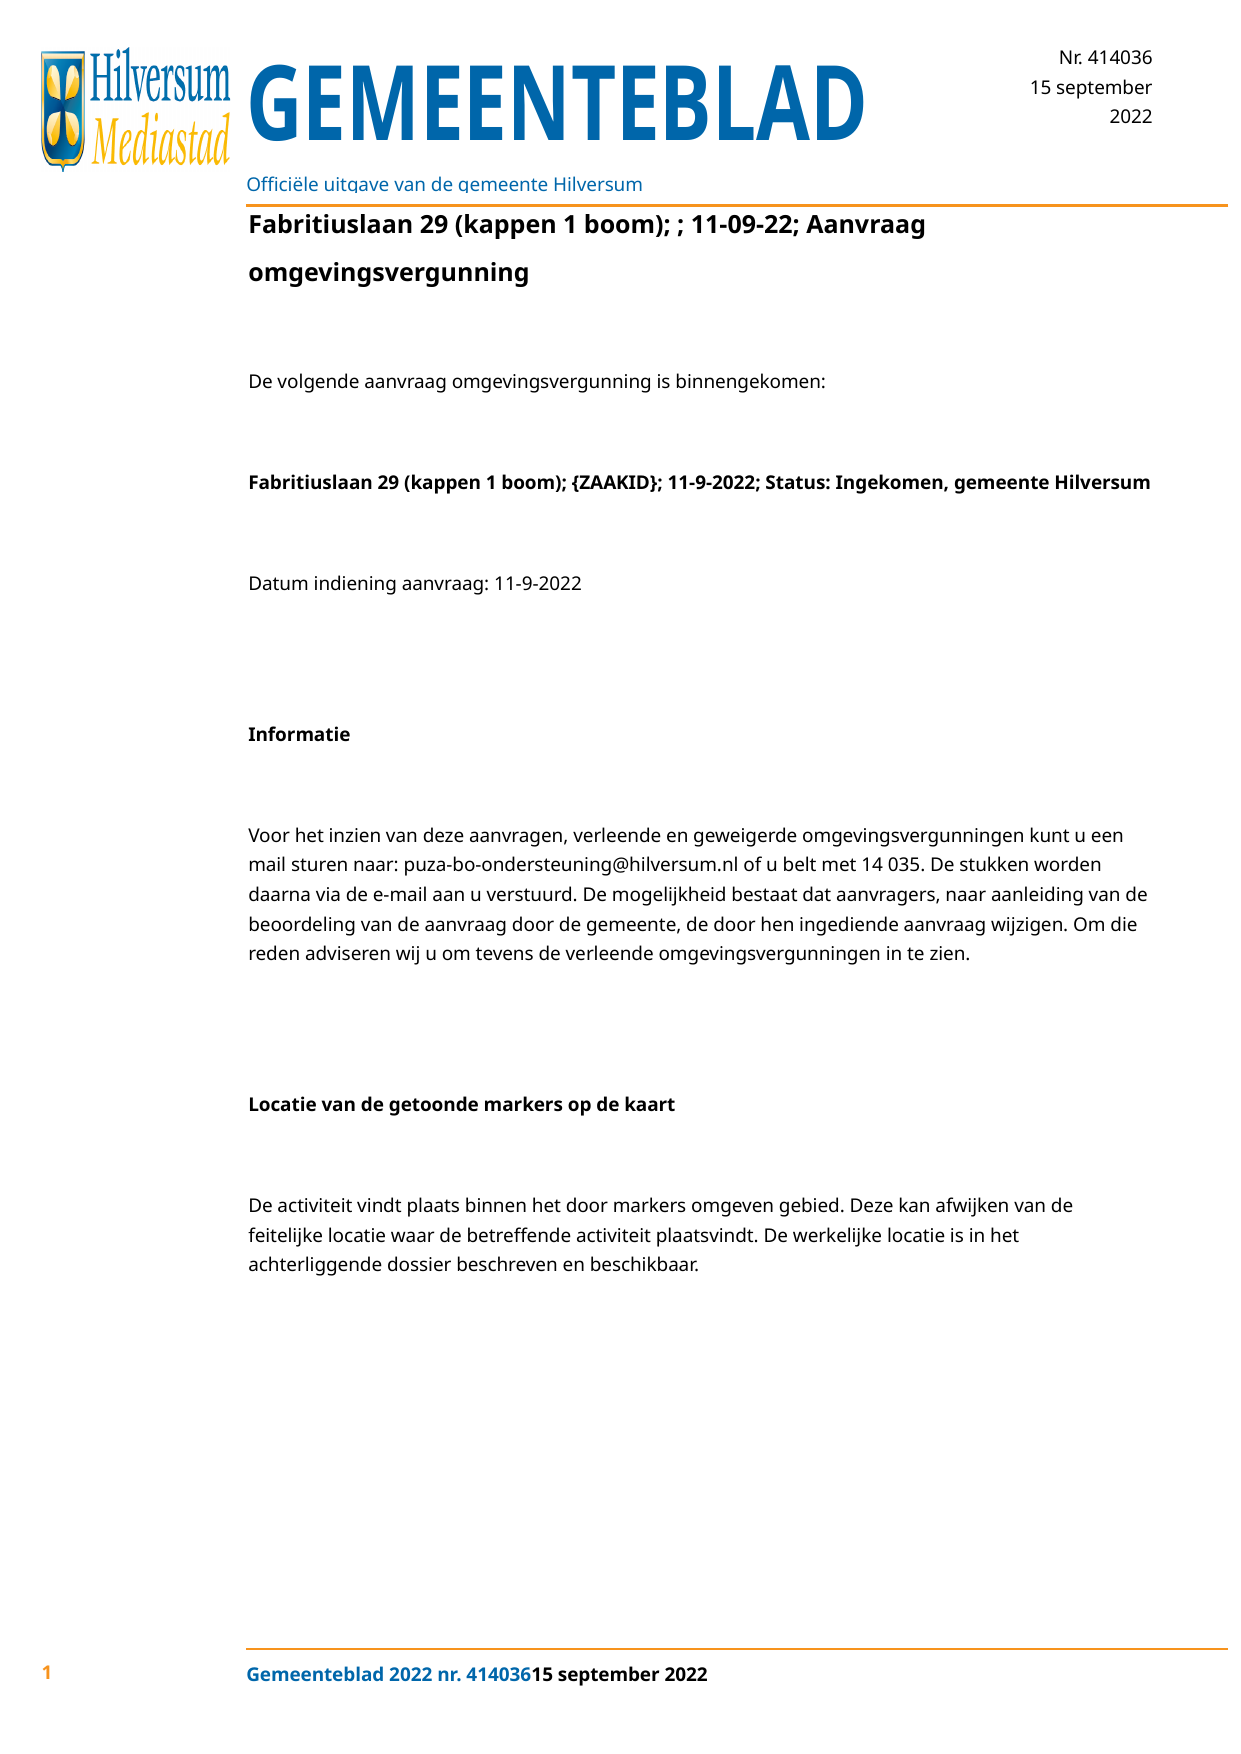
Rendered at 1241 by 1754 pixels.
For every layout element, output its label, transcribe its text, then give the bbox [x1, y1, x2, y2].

text Datum indiening aanvraag: 11-9-2022 [248, 570, 1152, 596]
text Informatie [248, 721, 1152, 747]
text Locatie van de getoonde markers op de kaart [248, 1092, 1152, 1117]
text De volgende aanvraag omgevingsvergunning is binnengekomen: [248, 368, 1152, 394]
picture [41, 47, 231, 172]
text Voor het inzien van deze aanvragen, verleende en geweigerde omgevingsvergunningen kunt u een mail sturen naar: puza-bo-ondersteuning@hilversum.nl of u belt met 14 035. De stukken worden daarna via de e-mail aan u verstuurd. De mogelijkheid bestaat dat aanvragers, naar aanleiding van de beoordeling van de aanvraag door de gemeente, de door hen ingediende aanvraag wijzigen. Om die reden adviseren wij u om tevens de verleende omgevingsvergunningen in te zien. [248, 822, 1152, 966]
text De activiteit vindt plaats binnen het door markers omgeven gebied. Deze kan afwijken van de feitelijke locatie waar de betreffende activiteit plaatsvindt. De werkelijke locatie is in het achterliggende dossier beschreven en beschikbaar. [248, 1192, 1152, 1277]
text Fabritiuslaan 29 (kappen 1 boom); ; 11-09-22; Aanvraag omgevingsvergunning [248, 207, 1152, 288]
text Fabritiuslaan 29 (kappen 1 boom); {ZAAKID}; 11-9-2022; Status: Ingekomen, gemeente Hilversum [248, 469, 1152, 495]
